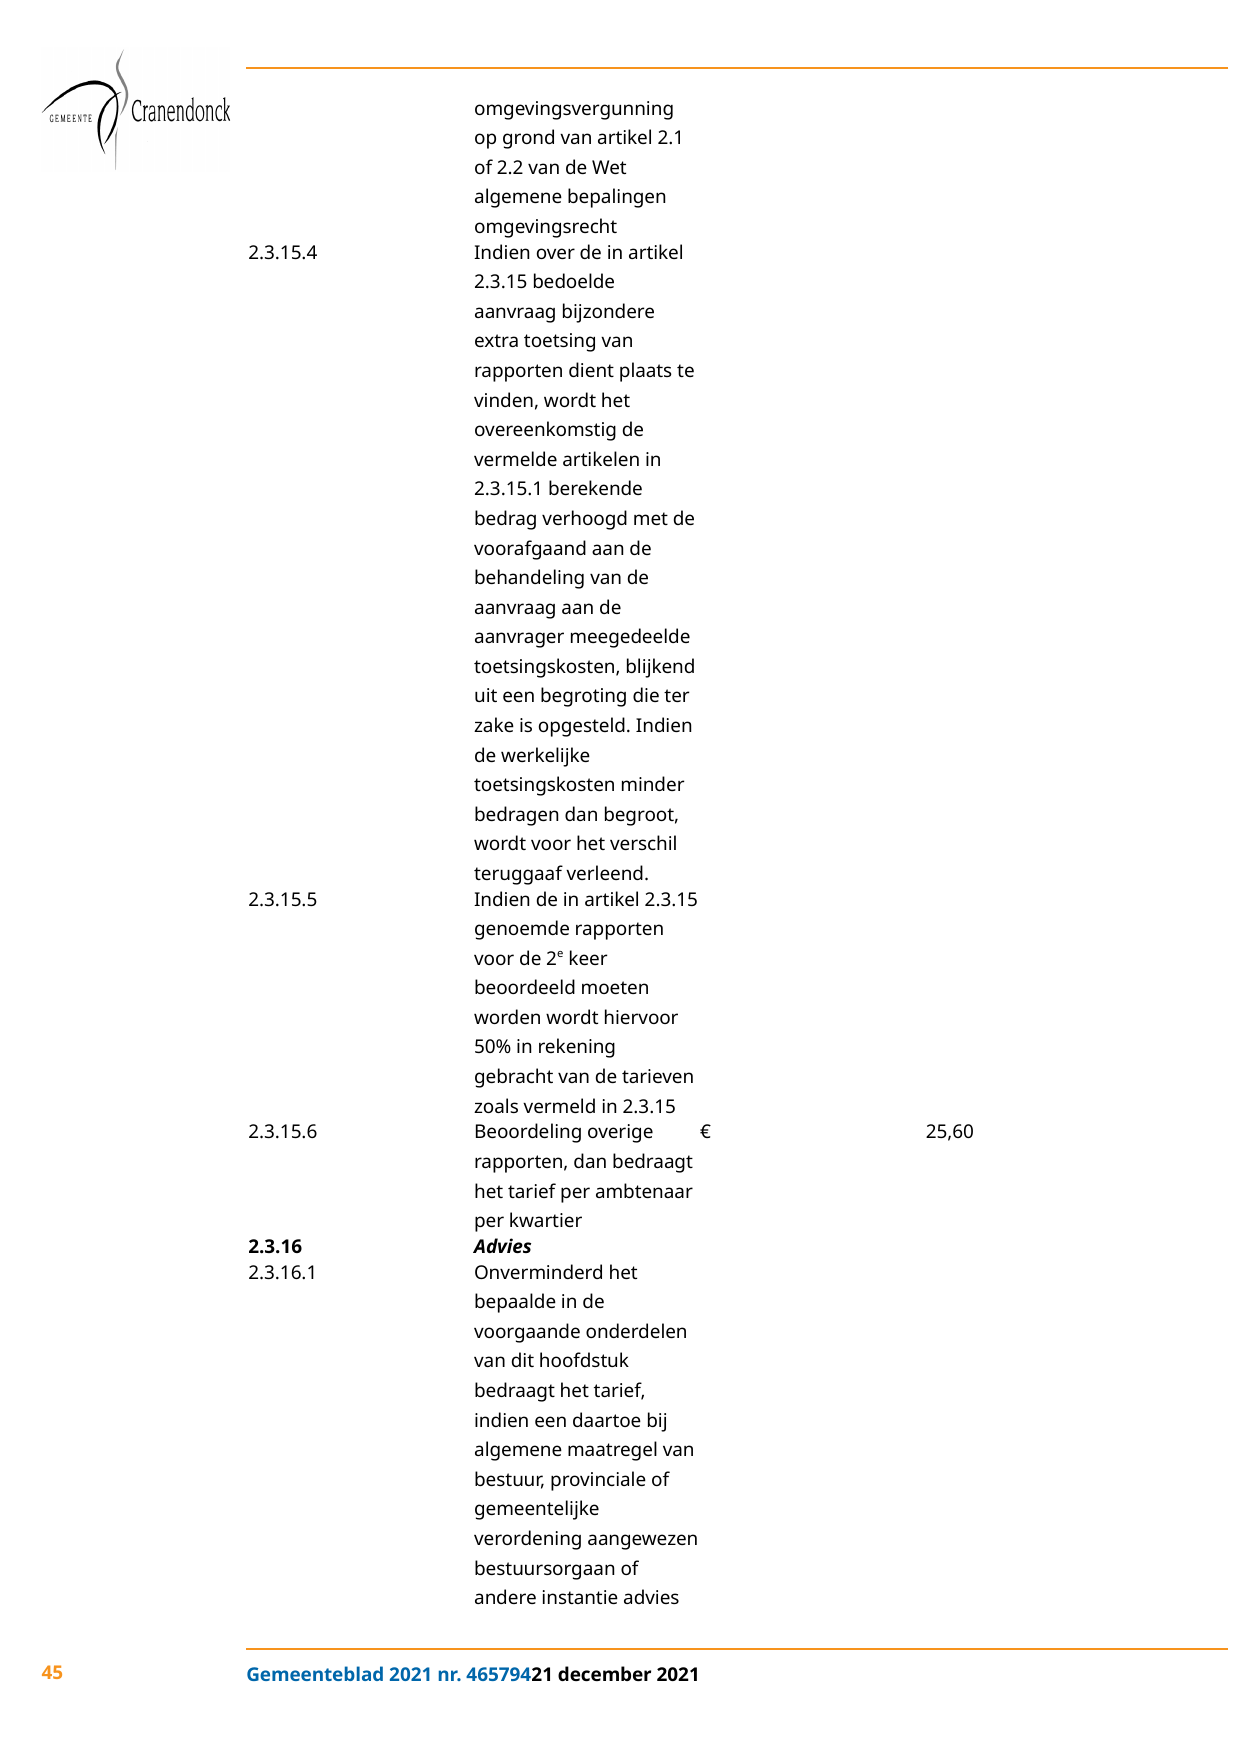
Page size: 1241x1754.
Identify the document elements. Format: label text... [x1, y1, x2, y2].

table_cell Onverminderd het bepaalde in de voorgaande onderdelen van dit hoofdstuk bedraagt het tarief, indien een daartoe bij algemene maatregel van bestuur, provinciale of gemeentelijke verordening aangewezen bestuursorgaan of andere instantie advies [474, 1259, 700, 1610]
table_cell 2.3.16.1 [248, 1259, 474, 1610]
table_cell [700, 886, 926, 1119]
table_cell Advies [474, 1233, 700, 1259]
table_cell 25,60 [926, 1119, 1152, 1233]
table_cell [700, 1259, 926, 1610]
table_cell [248, 95, 474, 239]
table_cell 2.3.16 [248, 1233, 474, 1259]
table_cell [700, 1233, 926, 1259]
table_cell Indien over de in artikel 2.3.15 bedoelde aanvraag bijzondere extra toetsing van rapporten dient plaats te vinden, wordt het overeenkomstig de vermelde artikelen in 2.3.15.1 berekende bedrag verhoogd met de voorafgaand aan de behandeling van de aanvraag aan de aanvrager meegedeelde toetsingskosten, blijkend uit een begroting die ter zake is opgesteld. Indien de werkelijke toetsingskosten minder bedragen dan begroot, wordt voor het verschil teruggaaf verleend. [474, 239, 700, 886]
table_cell [926, 1233, 1152, 1259]
table_cell [700, 95, 926, 239]
table_cell [926, 1259, 1152, 1610]
table_cell € [700, 1119, 926, 1233]
table_cell [700, 239, 926, 886]
table_cell [926, 95, 1152, 239]
table_cell [926, 886, 1152, 1119]
table_cell Beoordeling overige rapporten, dan bedraagt het tarief per ambtenaar per kwartier [474, 1119, 700, 1233]
table_cell 2.3.15.6 [248, 1119, 474, 1233]
table_cell [926, 239, 1152, 886]
picture [41, 47, 231, 172]
table_cell omgevingsvergunning op grond van artikel 2.1 of 2.2 van de Wet algemene bepalingen omgevingsrecht [474, 95, 700, 239]
table_cell Indien de in artikel 2.3.15 genoemde rapporten voor de 2e keer beoordeeld moeten worden wordt hiervoor 50% in rekening gebracht van de tarieven zoals vermeld in 2.3.15 [474, 886, 700, 1119]
table_cell 2.3.15.5 [248, 886, 474, 1119]
table_cell 2.3.15.4 [248, 239, 474, 886]
